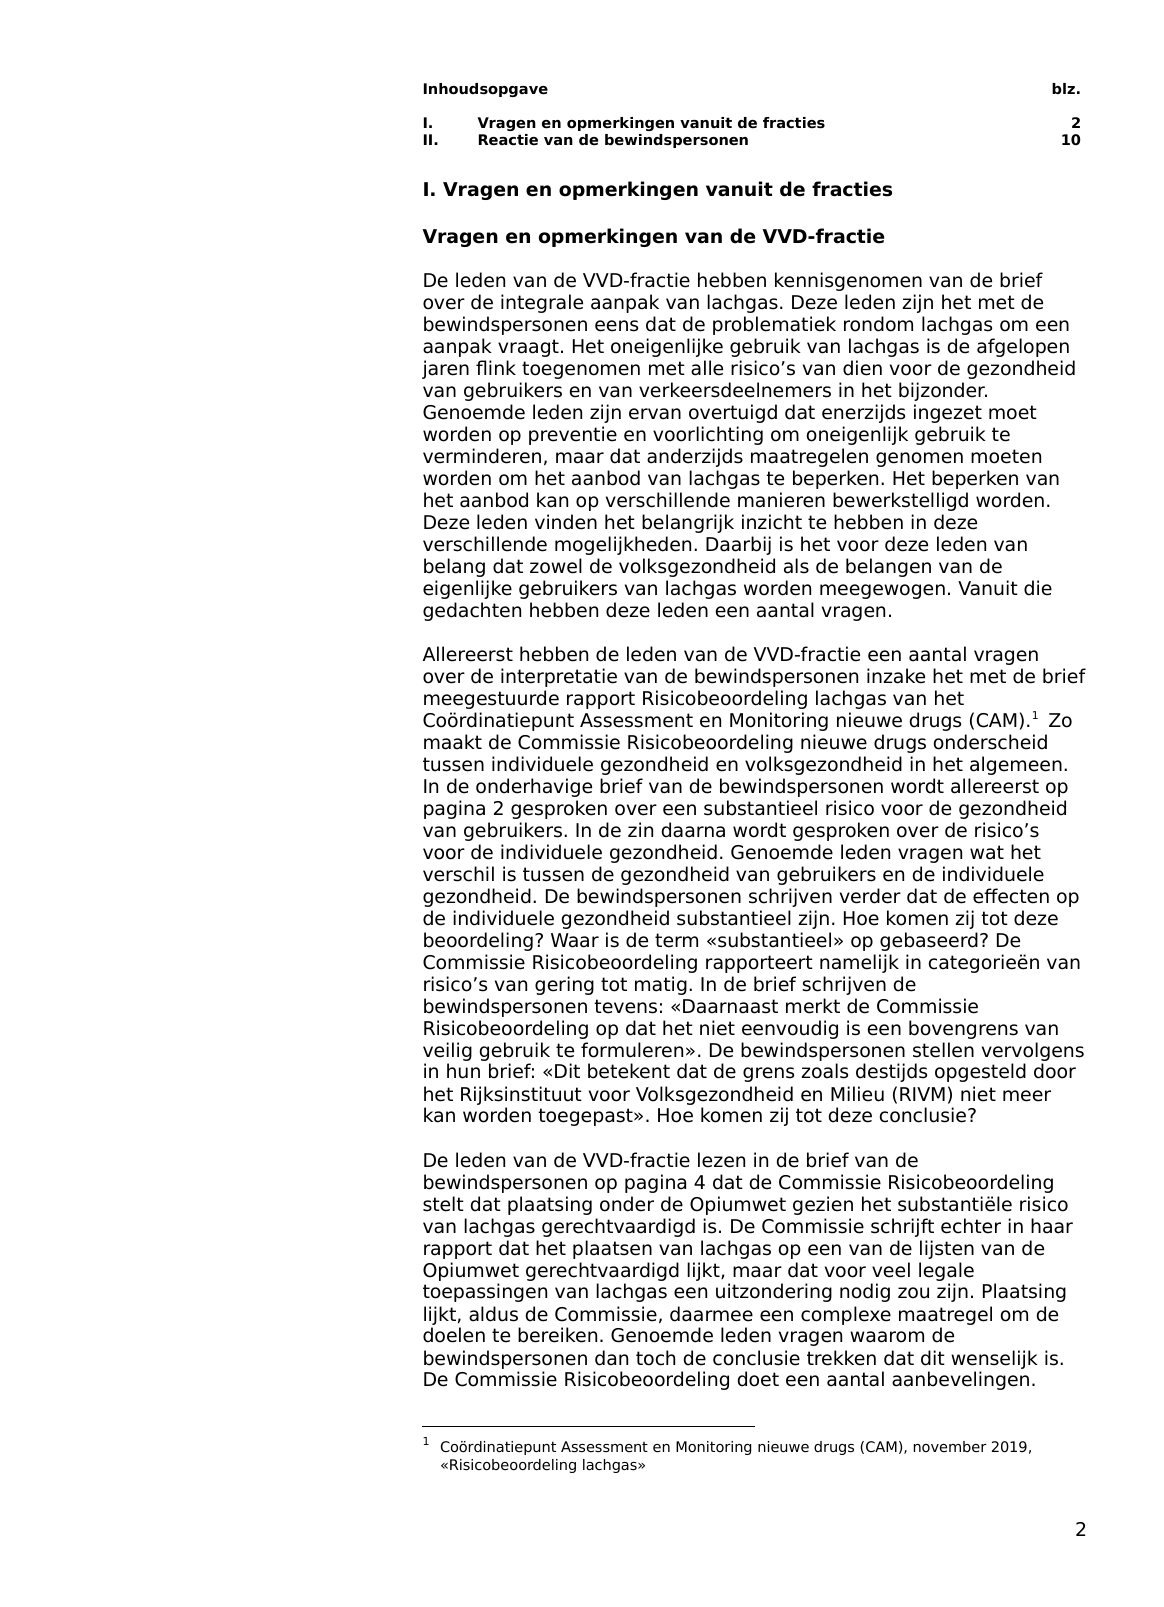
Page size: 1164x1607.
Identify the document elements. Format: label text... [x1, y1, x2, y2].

text De leden van de VVD-fractie lezen in de brief van de bewindspersonen op pagina 4 dat de Commissie Risicobeoordeling stelt dat plaatsing onder de Opiumwet gezien het substantiële risico van lachgas gerechtvaardigd is. De Commissie schrijft echter in haar rapport dat het plaatsen van lachgas op een van de lijsten van de Opiumwet gerechtvaardigd lijkt, maar dat voor veel legale toepassingen van lachgas een uitzondering nodig zou zijn. Plaatsing lijkt, aldus de Commissie, daarmee een complexe maatregel om de doelen te bereiken. Genoemde leden vragen waarom de bewindspersonen dan toch de conclusie trekken dat dit wenselijk is. De Commissie Risicobeoordeling doet een aantal aanbevelingen. [422, 1149, 1087, 1391]
table_cell [1003, 98, 1087, 115]
table_cell Reactie van de bewindspersonen [471, 132, 1003, 149]
table_cell Vragen en opmerkingen vanuit de fracties [471, 115, 1003, 132]
text De leden van de VVD-fractie hebben kennisgenomen van de brief over de integrale aanpak van lachgas. Deze leden zijn het met de bewindspersonen eens dat de problematiek rondom lachgas om een aanpak vraagt. Het oneigenlijke gebruik van lachgas is de afgelopen jaren flink toegenomen met alle risico’s van dien voor de gezondheid van gebruikers en van verkeersdeelnemers in het bijzonder. Genoemde leden zijn ervan overtuigd dat enerzijds ingezet moet worden op preventie en voorlichting om oneigenlijk gebruik te verminderen, maar dat anderzijds maatregelen genomen moeten worden om het aanbod van lachgas te beperken. Het beperken van het aanbod kan op verschillende manieren bewerkstelligd worden. Deze leden vinden het belangrijk inzicht te hebben in deze verschillende mogelijkheden. Daarbij is het voor deze leden van belang dat zowel de volksgezondheid als de belangen van de eigenlijke gebruikers van lachgas worden meegewogen. Vanuit die gedachten hebben deze leden een aantal vragen. [422, 270, 1087, 622]
table_cell 2 [1003, 115, 1087, 132]
table_cell 10 [1003, 132, 1087, 149]
table_cell [471, 98, 1003, 115]
subtitle I. Vragen en opmerkingen vanuit de fracties [422, 179, 1087, 201]
table_cell II. [422, 132, 471, 149]
subtitle Vragen en opmerkingen van de VVD-fractie [422, 226, 1087, 248]
table_header Inhoudsopgave [422, 81, 1003, 98]
text Allereerst hebben de leden van de VVD-fractie een aantal vragen over de interpretatie van de bewindspersonen inzake het met de brief meegestuurde rapport Risicobeoordeling lachgas van het Coördinatiepunt Assessment en Monitoring nieuwe drugs (CAM). Zo maakt de Commissie Risicobeoordeling nieuwe drugs onderscheid tussen individuele gezondheid en volksgezondheid in het algemeen. In de onderhavige brief van de bewindspersonen wordt allereerst op pagina 2 gesproken over een substantieel risico voor de gezondheid van gebruikers. In de zin daarna wordt gesproken over de risico’s voor de individuele gezondheid. Genoemde leden vragen wat het verschil is tussen de gezondheid van gebruikers en de individuele gezondheid. De bewindspersonen schrijven verder dat de effecten op de individuele gezondheid substantieel zijn. Hoe komen zij tot deze beoordeling? Waar is de term «substantieel» op gebaseerd? De Commissie Risicobeoordeling rapporteert namelijk in categorieën van risico’s van gering tot matig. In de brief schrijven de bewindspersonen tevens: «Daarnaast merkt de Commissie Risicobeoordeling op dat het niet eenvoudig is een bovengrens van veilig gebruik te formuleren». De bewindspersonen stellen vervolgens in hun brief: «Dit betekent dat de grens zoals destijds opgesteld door het Rijksinstituut voor Volksgezondheid en Milieu (RIVM) niet meer kan worden toegepast». Hoe komen zij tot deze conclusie? [422, 644, 1087, 1127]
table_header blz. [1003, 81, 1087, 98]
table_cell [422, 98, 471, 115]
text Coördinatiepunt Assessment en Monitoring nieuwe drugs (CAM), november 2019, «Risicobeoordeling lachgas» [422, 1435, 1087, 1474]
table_cell I. [422, 115, 471, 132]
